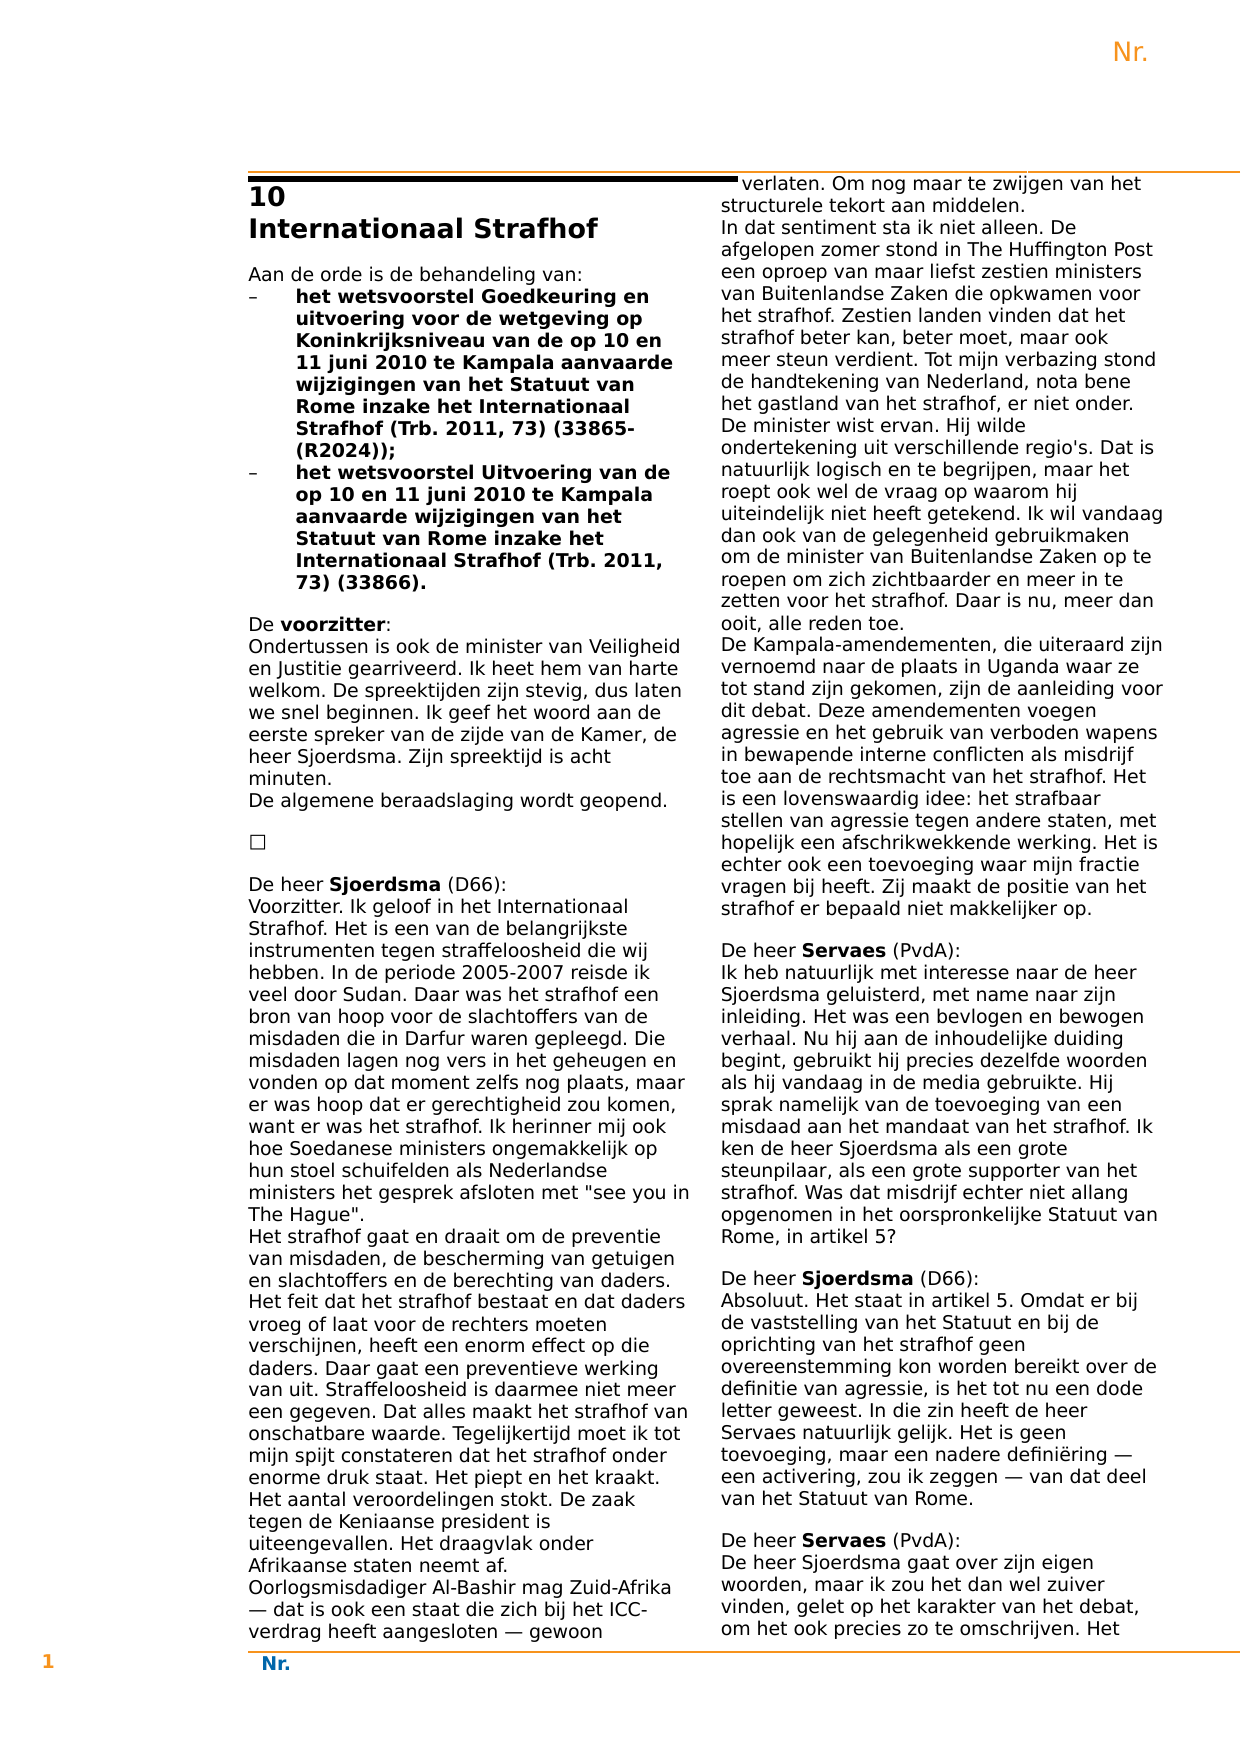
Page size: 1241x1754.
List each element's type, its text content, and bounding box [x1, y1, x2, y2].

text De heer Sjoerdsma (D66): [721, 1268, 1163, 1290]
text De heer Servaes (PvdA): [721, 1529, 1163, 1552]
text Ondertussen is ook de minister van Veiligheid en Justitie gearriveerd. Ik heet hem van harte welkom. De spreektijden zijn stevig, dus laten we snel beginnen. Ik geef het woord aan de eerste spreker van de zijde van de Kamer, de heer Sjoerdsma. Zijn spreektijd is acht minuten. [248, 636, 691, 790]
text De heer Sjoerdsma gaat over zijn eigen woorden, maar ik zou het dan wel zuiver vinden, gelet op het karakter van het debat, om het ook precies zo te omschrijven. Het [721, 1552, 1163, 1639]
text Ik heb natuurlijk met interesse naar de heer Sjoerdsma geluisterd, met name naar zijn inleiding. Het was een bevlogen en bewogen verhaal. Nu hij aan de inhoudelijke duiding begint, gebruikt hij precies dezelfde woorden als hij vandaag in de media gebruikte. Hij sprak namelijk van de toevoeging van een misdaad aan het mandaat van het strafhof. Ik ken de heer Sjoerdsma als een grote steunpilaar, als een grote supporter van het strafhof. Was dat misdrijf echter niet allang opgenomen in het oorspronkelijke Statuut van Rome, in artikel 5? [721, 962, 1163, 1248]
text De Kampala-amendementen, die uiteraard zijn vernoemd naar de plaats in Uganda waar ze tot stand zijn gekomen, zijn de aanleiding voor dit debat. Deze amendementen voegen agressie en het gebruik van verboden wapens in bewapende interne conflicten als misdrijf toe aan de rechtsmacht van het strafhof. Het is een lovenswaardig idee: het strafbaar stellen van agressie tegen andere staten, met hopelijk een afschrikwekkende werking. Het is echter ook een toevoeging waar mijn fractie vragen bij heeft. Zij maakt de positie van het strafhof er bepaald niet makkelijker op. [721, 634, 1163, 920]
text Het strafhof gaat en draait om de preventie van misdaden, de bescherming van getuigen en slachtoffers en de berechting van daders. Het feit dat het strafhof bestaat en dat daders vroeg of laat voor de rechters moeten verschijnen, heeft een enorm effect op die daders. Daar gaat een preventieve werking van uit. Straffeloosheid is daarmee niet meer een gegeven. Dat alles maakt het strafhof van onschatbare waarde. Tegelijkertijd moet ik tot mijn spijt constateren dat het strafhof onder enorme druk staat. Het piept en het kraakt. Het aantal veroordelingen stokt. De zaak tegen de Keniaanse president is uiteengevallen. Het draagvlak onder Afrikaanse staten neemt af. Oorlogsmisdadiger Al-Bashir mag Zuid-Afrika — dat is ook een staat die zich bij het ICC-verdrag heeft aangesloten — gewoon [248, 1226, 691, 1643]
list het wetsvoorstel Goedkeuring en uitvoering voor de wetgeving op Koninkrijksniveau van de op 10 en 11 juni 2010 te Kampala aanvaarde wijzigingen van het Statuut van Rome inzake het Internationaal Strafhof (Trb. 2011, 73) (33865-(R2024)); [248, 286, 691, 462]
text verlaten. Om nog maar te zwijgen van het structurele tekort aan middelen. [721, 173, 1163, 217]
text De heer Servaes (PvdA): [721, 940, 1163, 962]
text De voorzitter: [248, 614, 691, 636]
text Absoluut. Het staat in artikel 5. Omdat er bij de vaststelling van het Statuut en bij de oprichting van het strafhof geen overeenstemming kon worden bereikt over de definitie van agressie, is het tot nu een dode letter geweest. In die zin heeft de heer Servaes natuurlijk gelijk. Het is geen toevoeging, maar een nadere definiëring — een activering, zou ik zeggen — van dat deel van het Statuut van Rome. [721, 1290, 1163, 1509]
text Aan de orde is de behandeling van: [248, 264, 691, 286]
text Voorzitter. Ik geloof in het Internationaal Strafhof. Het is een van de belangrijkste instrumenten tegen straffeloosheid die wij hebben. In de periode 2005-2007 reisde ik veel door Sudan. Daar was het strafhof een bron van hoop voor de slachtoffers van de misdaden die in Darfur waren gepleegd. Die misdaden lagen nog vers in het geheugen en vonden op dat moment zelfs nog plaats, maar er was hoop dat er gerechtigheid zou komen, want er was het strafhof. Ik herinner mij ook hoe Soedanese ministers ongemakkelijk op hun stoel schuifelden als Nederlandse ministers het gesprek afsloten met "see you in The Hague". [248, 896, 691, 1226]
text De algemene beraadslaging wordt geopend. [248, 790, 691, 812]
text In dat sentiment sta ik niet alleen. De afgelopen zomer stond in The Huffington Post een oproep van maar liefst zestien ministers van Buitenlandse Zaken die opkwamen voor het strafhof. Zestien landen vinden dat het strafhof beter kan, beter moet, maar ook meer steun verdient. Tot mijn verbazing stond de handtekening van Nederland, nota bene het gastland van het strafhof, er niet onder. De minister wist ervan. Hij wilde ondertekening uit verschillende regio's. Dat is natuurlijk logisch en te begrijpen, maar het roept ook wel de vraag op waarom hij uiteindelijk niet heeft getekend. Ik wil vandaag dan ook van de gelegenheid gebruikmaken om de minister van Buitenlandse Zaken op te roepen om zich zichtbaarder en meer in te zetten voor het strafhof. Daar is nu, meer dan ooit, alle reden toe. [721, 217, 1163, 634]
list het wetsvoorstel Uitvoering van de op 10 en 11 juni 2010 te Kampala aanvaarde wijzigingen van het Statuut van Rome inzake het Internationaal Strafhof (Trb. 2011, 73) (33866). [248, 462, 691, 594]
text ⬜ [248, 832, 691, 854]
text De heer Sjoerdsma (D66): [248, 874, 691, 896]
title 10 Internationaal Strafhof [248, 182, 691, 244]
